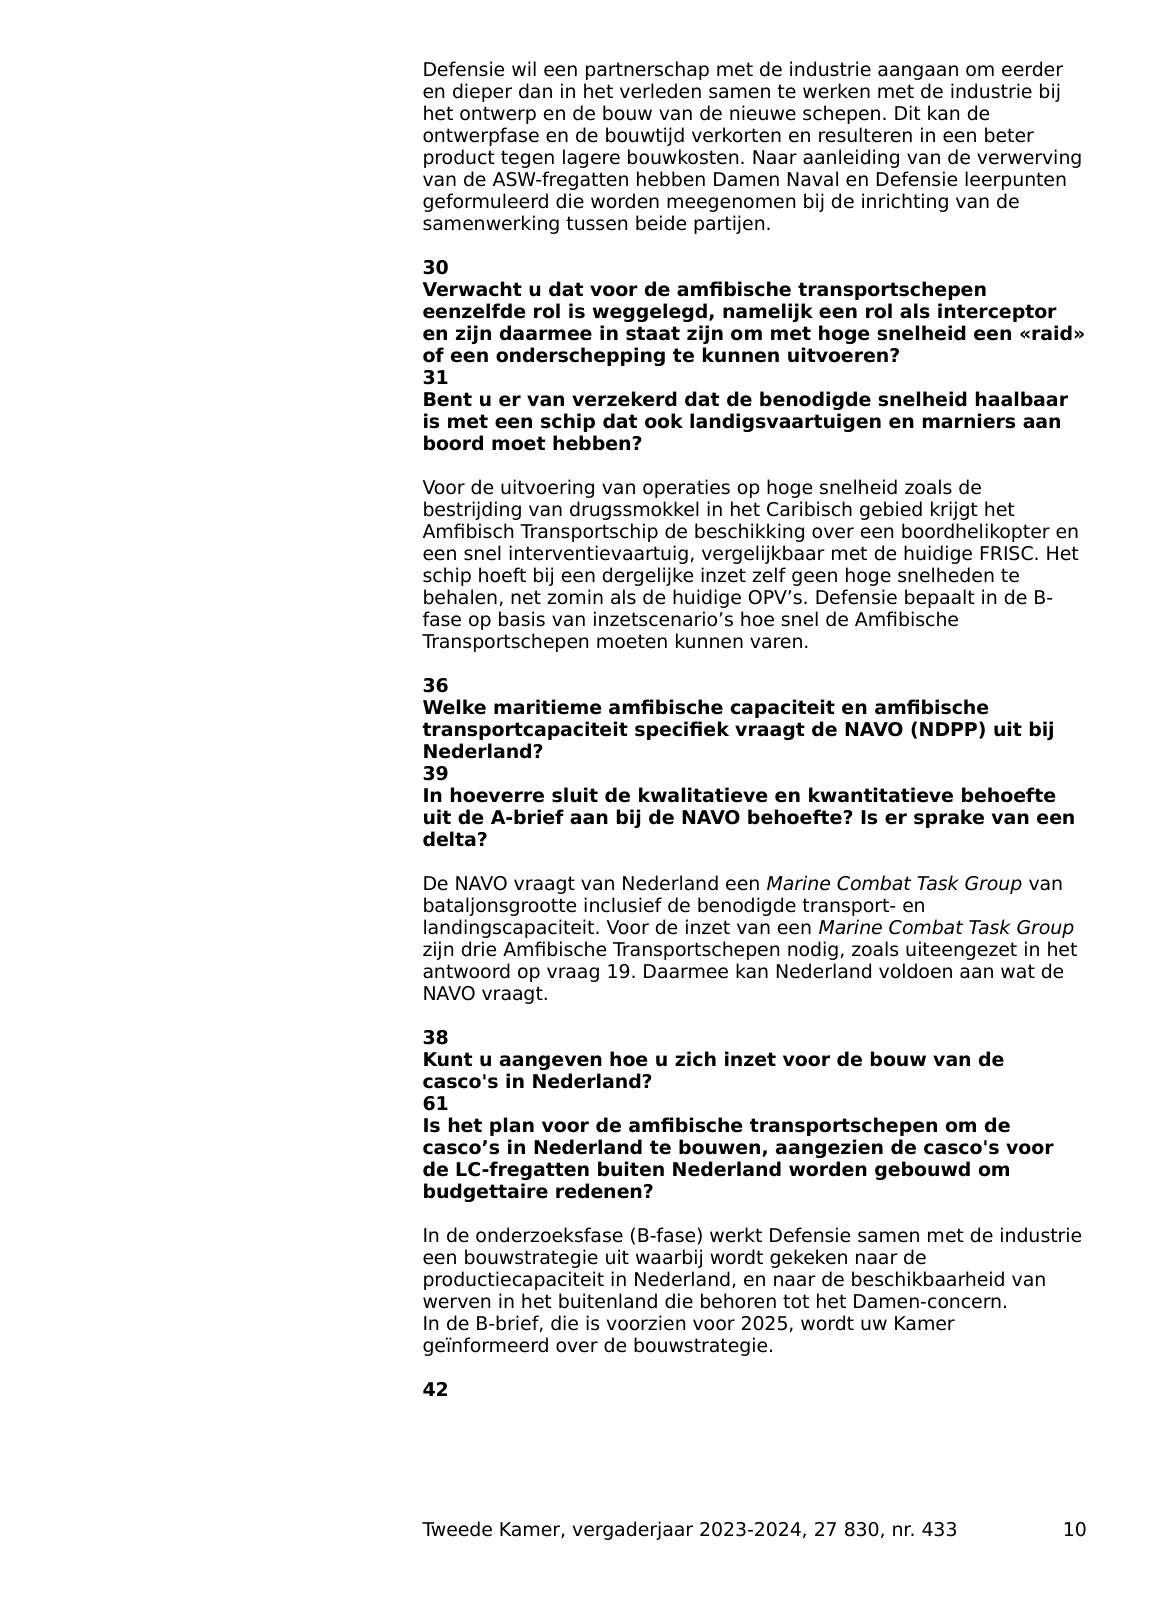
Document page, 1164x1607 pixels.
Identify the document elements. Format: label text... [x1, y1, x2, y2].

text Kunt u aangeven hoe u zich inzet voor de bouw van de casco's in Nederland? [422, 1049, 1087, 1093]
text Bent u er van verzekerd dat de benodigde snelheid haalbaar is met een schip dat ook landigsvaartuigen en marniers aan boord moet hebben? [422, 389, 1087, 455]
text In de B-brief, die is voorzien voor 2025, wordt uw Kamer geïnformeerd over de bouwstrategie. [422, 1313, 1087, 1357]
text 61 [422, 1093, 1087, 1115]
text 30 [422, 257, 1087, 279]
text In de onderzoeksfase (B-fase) werkt Defensie samen met de industrie een bouwstrategie uit waarbij wordt gekeken naar de productiecapaciteit in Nederland, en naar de beschikbaarheid van werven in het buitenland die behoren tot het Damen-concern. [422, 1225, 1087, 1313]
text 36 [422, 675, 1087, 697]
text 38 [422, 1027, 1087, 1049]
text Verwacht u dat voor de amfibische transportschepen eenzelfde rol is weggelegd, namelijk een rol als interceptor en zijn daarmee in staat zijn om met hoge snelheid een «raid» of een onderschepping te kunnen uitvoeren? [422, 279, 1087, 367]
text De NAVO vraagt van Nederland een Marine Combat Task Group van bataljonsgrootte inclusief de benodigde transport- en landingscapaciteit. Voor de inzet van een Marine Combat Task Group zijn drie Amfibische Transportschepen nodig, zoals uiteengezet in het antwoord op vraag 19. Daarmee kan Nederland voldoen aan wat de NAVO vraagt. [422, 873, 1087, 1005]
text In hoeverre sluit de kwalitatieve en kwantitatieve behoefte uit de A-brief aan bij de NAVO behoefte? Is er sprake van een delta? [422, 785, 1087, 851]
text 39 [422, 763, 1087, 785]
text Defensie wil een partnerschap met de industrie aangaan om eerder en dieper dan in het verleden samen te werken met de industrie bij het ontwerp en de bouw van de nieuwe schepen. Dit kan de ontwerpfase en de bouwtijd verkorten en resulteren in een beter product tegen lagere bouwkosten. Naar aanleiding van de verwerving van de ASW-fregatten hebben Damen Naval en Defensie leerpunten geformuleerd die worden meegenomen bij de inrichting van de samenwerking tussen beide partijen. [422, 59, 1087, 235]
text 31 [422, 367, 1087, 389]
text 42 [422, 1379, 1087, 1401]
text Voor de uitvoering van operaties op hoge snelheid zoals de bestrijding van drugssmokkel in het Caribisch gebied krijgt het Amfibisch Transportschip de beschikking over een boordhelikopter en een snel interventievaartuig, vergelijkbaar met de huidige FRISC. Het schip hoeft bij een dergelijke inzet zelf geen hoge snelheden te behalen, net zomin als de huidige OPV’s. Defensie bepaalt in de B-fase op basis van inzetscenario’s hoe snel de Amfibische Transportschepen moeten kunnen varen. [422, 477, 1087, 653]
text Welke maritieme amfibische capaciteit en amfibische transportcapaciteit specifiek vraagt de NAVO (NDPP) uit bij Nederland? [422, 697, 1087, 763]
text Is het plan voor de amfibische transportschepen om de casco’s in Nederland te bouwen, aangezien de casco's voor de LC-fregatten buiten Nederland worden gebouwd om budgettaire redenen? [422, 1115, 1087, 1203]
